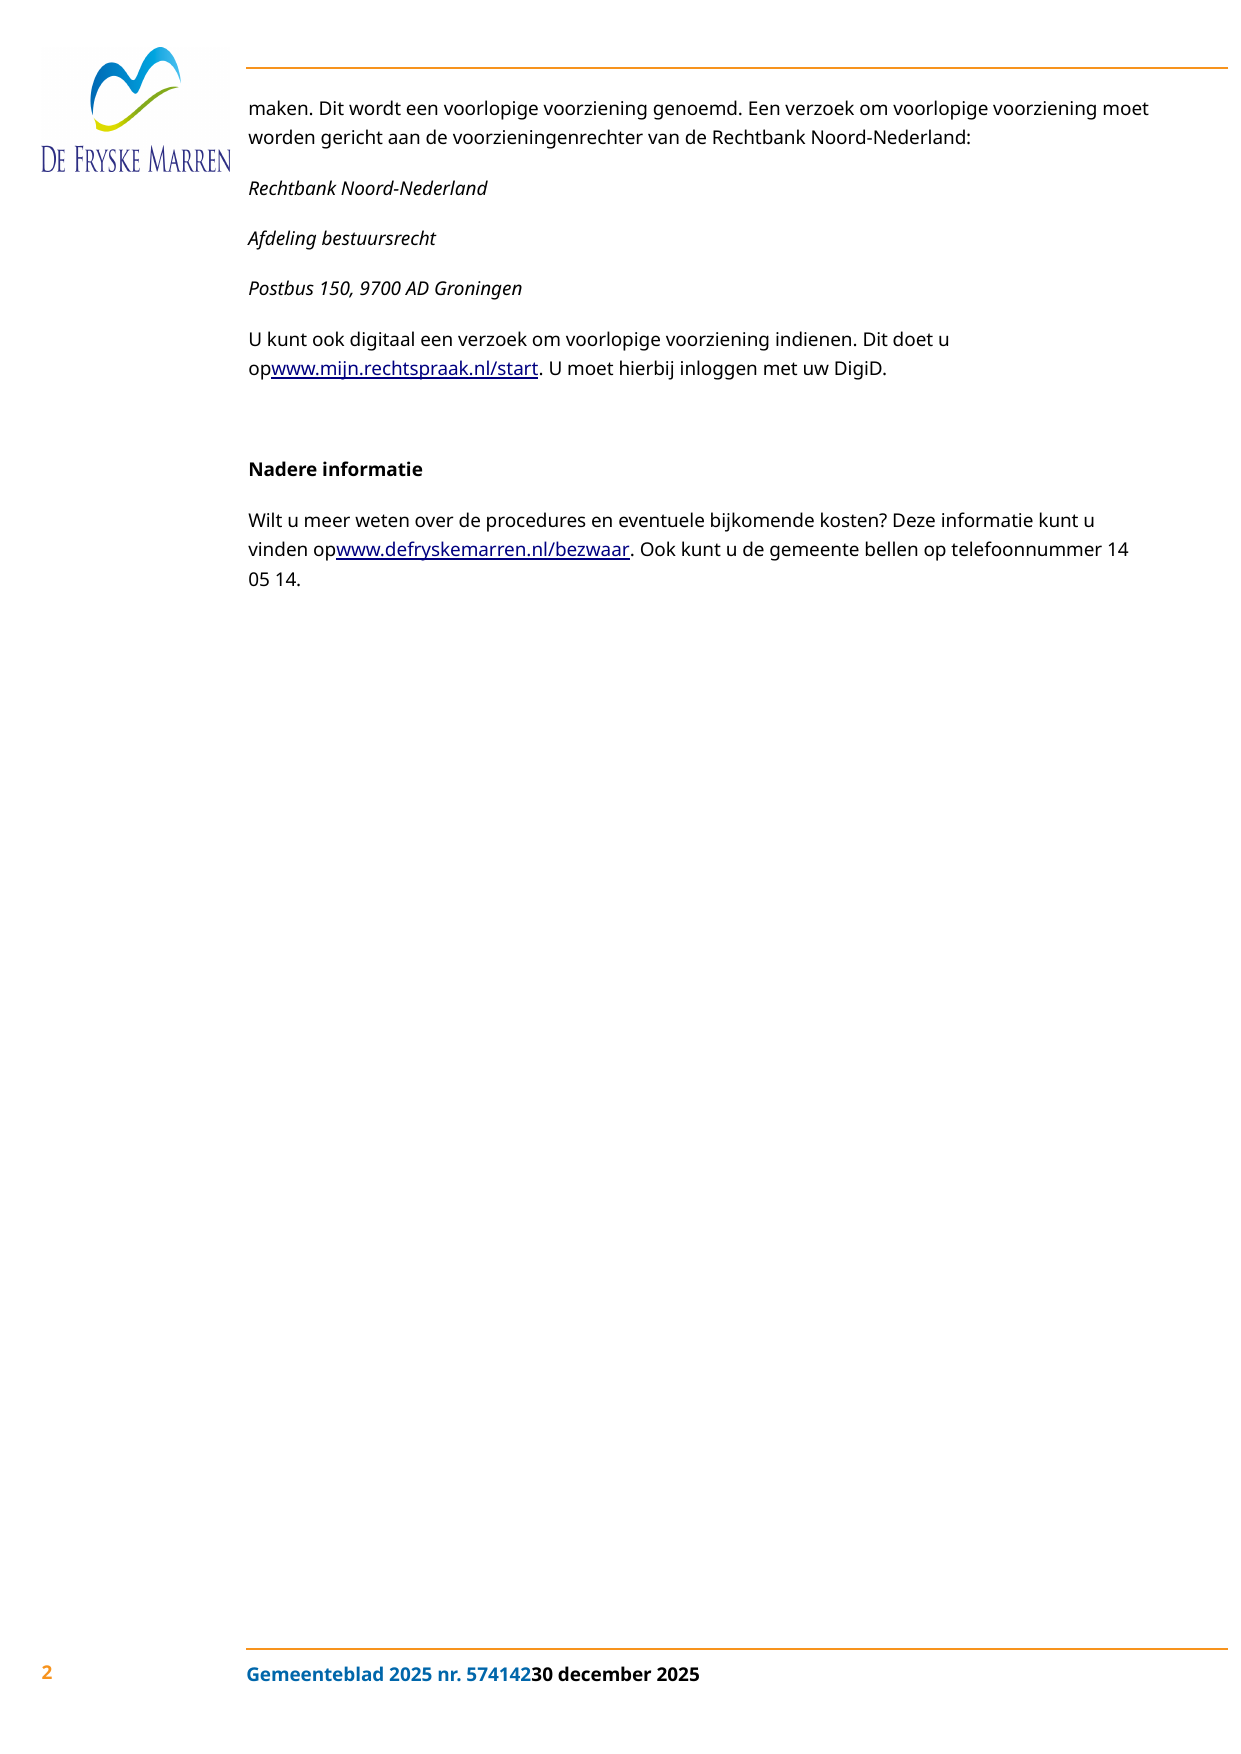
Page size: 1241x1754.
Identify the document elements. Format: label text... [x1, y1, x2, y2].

text U kunt ook digitaal een verzoek om voorlopige voorziening indienen. Dit doet u opwww.mijn.rechtspraak.nl/start. U moet hierbij inloggen met uw DigiD. [248, 326, 1152, 381]
text Nadere informatie [248, 456, 1152, 482]
text Rechtbank Noord-Nederland [248, 175, 1152, 201]
text maken. Dit wordt een voorlopige voorziening genoemd. Een verzoek om voorlopige voorziening moet worden gericht aan de voorzieningenrechter van de Rechtbank Noord-Nederland: [248, 95, 1152, 150]
text Afdeling bestuursrecht [248, 225, 1152, 251]
text Wilt u meer weten over de procedures en eventuele bijkomende kosten? Deze informatie kunt u vinden opwww.defryskemarren.nl/bezwaar. Ook kunt u de gemeente bellen op telefoonnummer 14 05 14. [248, 507, 1152, 592]
picture [41, 47, 231, 172]
text Postbus 150, 9700 AD Groningen [248, 276, 1152, 301]
